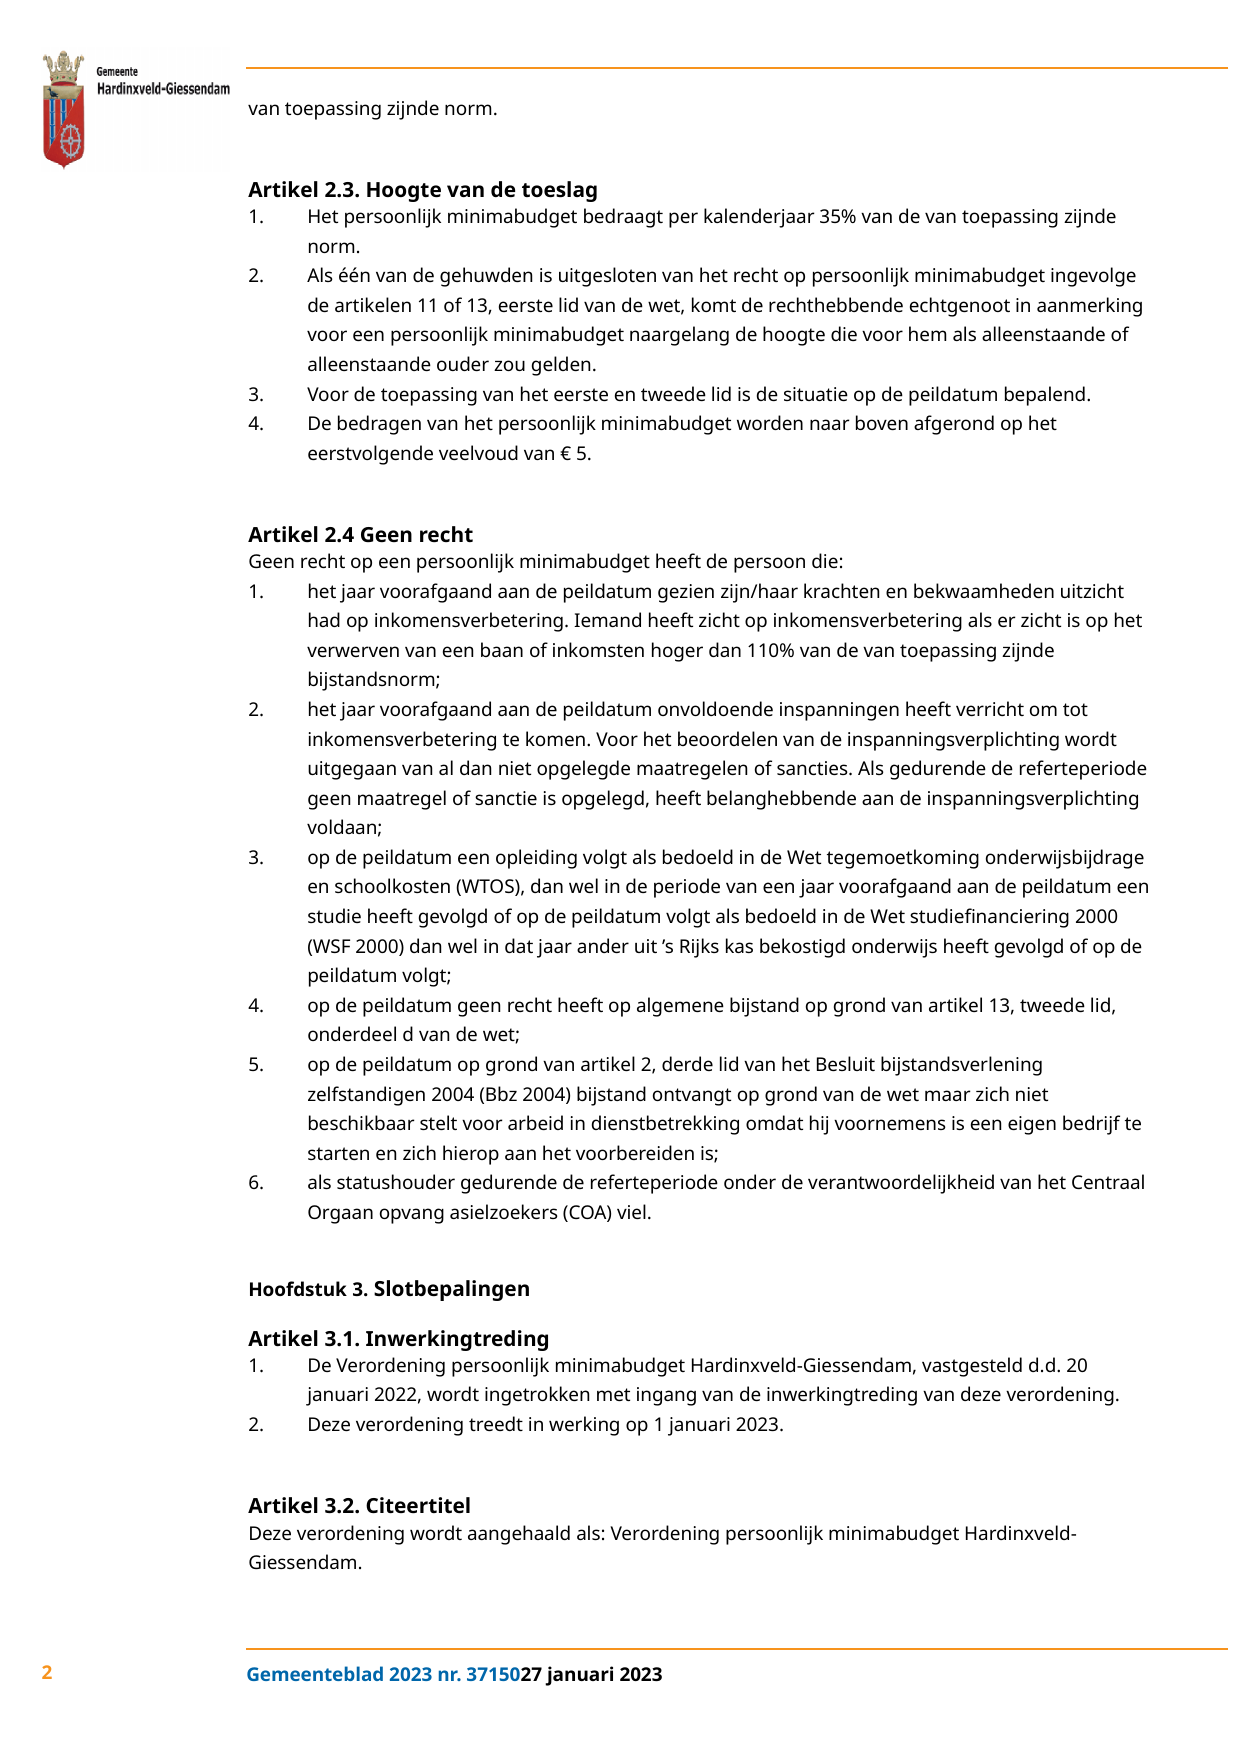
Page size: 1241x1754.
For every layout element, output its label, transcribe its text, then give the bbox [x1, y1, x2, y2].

list op de peildatum op grond van artikel 2, derde lid van het Besluit bijstandsverlening zelfstandigen 2004 (Bbz 2004) bijstand ontvangt op grond van de wet maar zich niet beschikbaar stelt voor arbeid in dienstbetrekking omdat hij voornemens is een eigen bedrijf te starten en zich hierop aan het voorbereiden is; [248, 1051, 1152, 1166]
list het jaar voorafgaand aan de peildatum gezien zijn/haar krachten en bekwaamheden uitzicht had op inkomensverbetering. Iemand heeft zicht op inkomensverbetering als er zicht is op het verwerven van een baan of inkomsten hoger dan 110% van de van toepassing zijnde bijstandsnorm; [248, 578, 1152, 692]
text van toepassing zijnde norm. [248, 95, 1152, 121]
text Deze verordening wordt aangehaald als: Verordening persoonlijk minimabudget Hardinxveld-Giessendam. [248, 1520, 1152, 1575]
text Hoofdstuk 3. Slotbepalingen [248, 1274, 1152, 1303]
list Voor de toepassing van het eerste en tweede lid is de situatie op de peildatum bepalend. [248, 381, 1152, 406]
picture [41, 47, 231, 172]
list op de peildatum een opleiding volgt als bedoeld in de Wet tegemoetkoming onderwijsbijdrage en schoolkosten (WTOS), dan wel in de periode van een jaar voorafgaand aan de peildatum een studie heeft gevolgd of op de peildatum volgt als bedoeld in de Wet studiefinanciering 2000 (WSF 2000) dan wel in dat jaar ander uit ’s Rijks kas bekostigd onderwijs heeft gevolgd of op de peildatum volgt; [248, 844, 1152, 988]
list het jaar voorafgaand aan de peildatum onvoldoende inspanningen heeft verricht om tot inkomensverbetering te komen. Voor het beoordelen van de inspanningsverplichting wordt uitgegaan van al dan niet opgelegde maatregelen of sancties. Als gedurende de referteperiode geen maatregel of sanctie is opgelegd, heeft belanghebbende aan de inspanningsverplichting voldaan; [248, 696, 1152, 840]
text Artikel 3.1. Inwerkingtreding [248, 1324, 1152, 1352]
list Als één van de gehuwden is uitgesloten van het recht op persoonlijk minimabudget ingevolge de artikelen 11 of 13, eerste lid van de wet, komt de rechthebbende echtgenoot in aanmerking voor een persoonlijk minimabudget naargelang de hoogte die voor hem als alleenstaande of alleenstaande ouder zou gelden. [248, 262, 1152, 377]
list op de peildatum geen recht heeft op algemene bijstand op grond van artikel 13, tweede lid, onderdeel d van de wet; [248, 992, 1152, 1047]
text Artikel 3.2. Citeertitel [248, 1491, 1152, 1520]
list Het persoonlijk minimabudget bedraagt per kalenderjaar 35% van de van toepassing zijnde norm. [248, 203, 1152, 258]
text Artikel 2.3. Hoogte van de toeslag [248, 175, 1152, 203]
text Geen recht op een persoonlijk minimabudget heeft de persoon die: [248, 548, 1152, 574]
text Artikel 2.4 Geen recht [248, 520, 1152, 548]
list De Verordening persoonlijk minimabudget Hardinxveld-Giessendam, vastgesteld d.d. 20 januari 2022, wordt ingetrokken met ingang van de inwerkingtreding van deze verordening. [248, 1352, 1152, 1407]
list De bedragen van het persoonlijk minimabudget worden naar boven afgerond op het eerstvolgende veelvoud van € 5. [248, 410, 1152, 466]
list Deze verordening treedt in werking op 1 januari 2023. [248, 1411, 1152, 1437]
list als statushouder gedurende de referteperiode onder de verantwoordelijkheid van het Centraal Orgaan opvang asielzoekers (COA) viel. [248, 1169, 1152, 1225]
